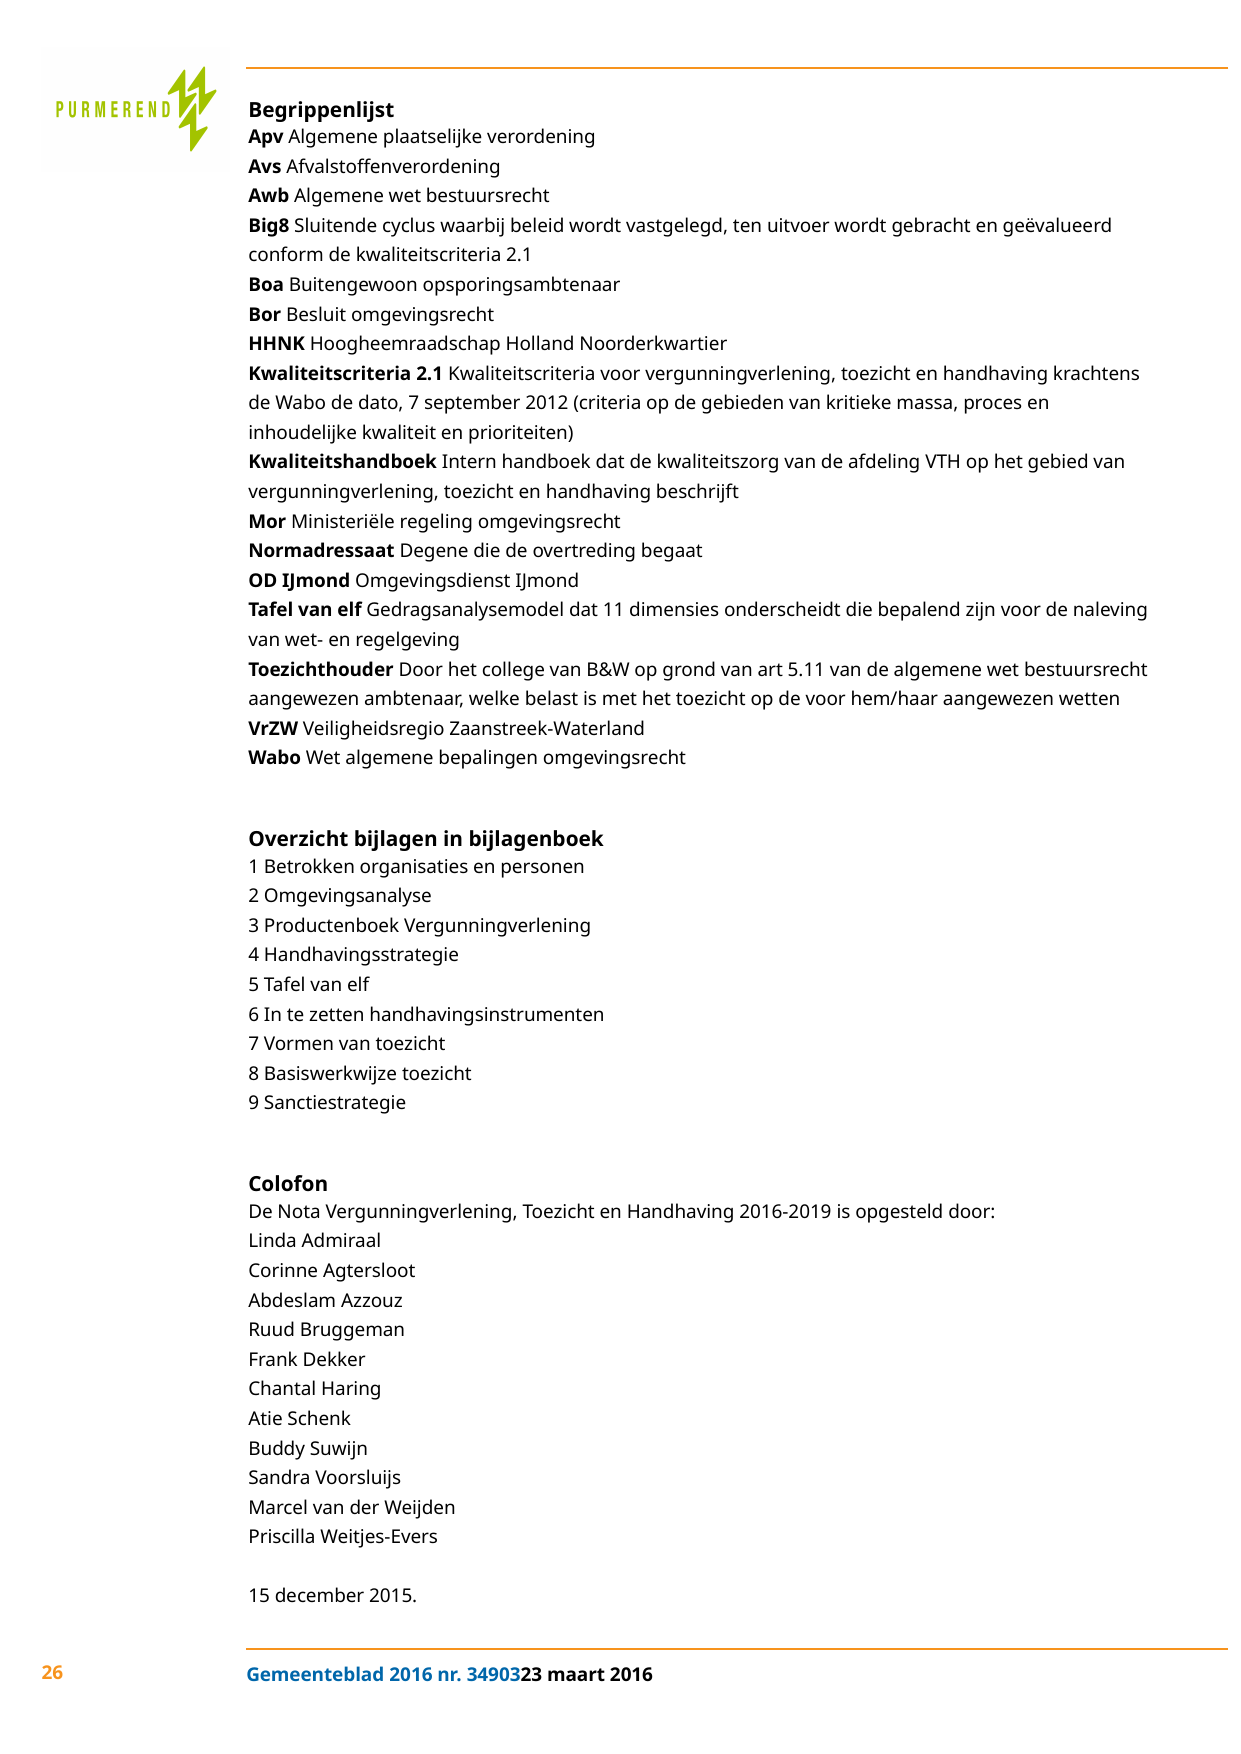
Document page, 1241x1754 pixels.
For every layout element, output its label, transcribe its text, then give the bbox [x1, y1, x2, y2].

text Big8 Sluitende cyclus waarbij beleid wordt vastgelegd, ten uitvoer wordt gebracht en geëvalueerd conform de kwaliteitscriteria 2.1 [248, 212, 1152, 267]
text Apv Algemene plaatselijke verordening [248, 123, 1152, 149]
text VrZW Veiligheidsregio Zaanstreek-Waterland [248, 715, 1152, 741]
text Mor Ministeriële regeling omgevingsrecht [248, 508, 1152, 533]
text Corinne Agtersloot [248, 1257, 1152, 1283]
text Bor Besluit omgevingsrecht [248, 301, 1152, 326]
text Colofon [248, 1169, 1152, 1198]
text Boa Buitengewoon opsporingsambtenaar [248, 271, 1152, 297]
picture [41, 47, 231, 172]
text 8 Basiswerkwijze toezicht [248, 1060, 1152, 1086]
text OD IJmond Omgevingsdienst IJmond [248, 567, 1152, 593]
text Buddy Suwijn [248, 1435, 1152, 1460]
text 6 In te zetten handhavingsinstrumenten [248, 1001, 1152, 1027]
text Abdeslam Azzouz [248, 1287, 1152, 1312]
text Marcel van der Weijden [248, 1494, 1152, 1519]
text Toezichthouder Door het college van B&W op grond van art 5.11 van de algemene wet bestuursrecht aangewezen ambtenaar, welke belast is met het toezicht op de voor hem/haar aangewezen wetten [248, 656, 1152, 711]
text Chantal Haring [248, 1376, 1152, 1401]
text Avs Afvalstoffenverordening [248, 153, 1152, 178]
text HHNK Hoogheemraadschap Holland Noorderkwartier [248, 330, 1152, 356]
text 3 Productenboek Vergunningverlening [248, 912, 1152, 938]
text Ruud Bruggeman [248, 1316, 1152, 1342]
text 7 Vormen van toezicht [248, 1030, 1152, 1056]
text Kwaliteitscriteria 2.1 Kwaliteitscriteria voor vergunningverlening, toezicht en handhaving krachtens de Wabo de dato, 7 september 2012 (criteria op de gebieden van kritieke massa, proces en inhoudelijke kwaliteit en prioriteiten) [248, 360, 1152, 445]
text Begrippenlijst [248, 95, 1152, 123]
text Frank Dekker [248, 1346, 1152, 1372]
text Wabo Wet algemene bepalingen omgevingsrecht [248, 744, 1152, 770]
text Sandra Voorsluijs [248, 1464, 1152, 1490]
text 15 december 2015. [248, 1583, 1152, 1608]
text De Nota Vergunningverlening, Toezicht en Handhaving 2016-2019 is opgesteld door: [248, 1198, 1152, 1224]
text Atie Schenk [248, 1405, 1152, 1431]
text Normadressaat Degene die de overtreding begaat [248, 537, 1152, 563]
text 5 Tafel van elf [248, 971, 1152, 997]
text Kwaliteitshandboek Intern handboek dat de kwaliteitszorg van de afdeling VTH op het gebied van vergunningverlening, toezicht en handhaving beschrijft [248, 449, 1152, 504]
text Overzicht bijlagen in bijlagenboek [248, 824, 1152, 853]
text 1 Betrokken organisaties en personen [248, 853, 1152, 879]
text Linda Admiraal [248, 1228, 1152, 1253]
text 9 Sanctiestrategie [248, 1089, 1152, 1115]
text Tafel van elf Gedragsanalysemodel dat 11 dimensies onderscheidt die bepalend zijn voor de naleving van wet- en regelgeving [248, 597, 1152, 652]
text Priscilla Weitjes-Evers [248, 1523, 1152, 1549]
text Awb Algemene wet bestuursrecht [248, 182, 1152, 208]
text 4 Handhavingsstrategie [248, 942, 1152, 967]
text 2 Omgevingsanalyse [248, 882, 1152, 908]
